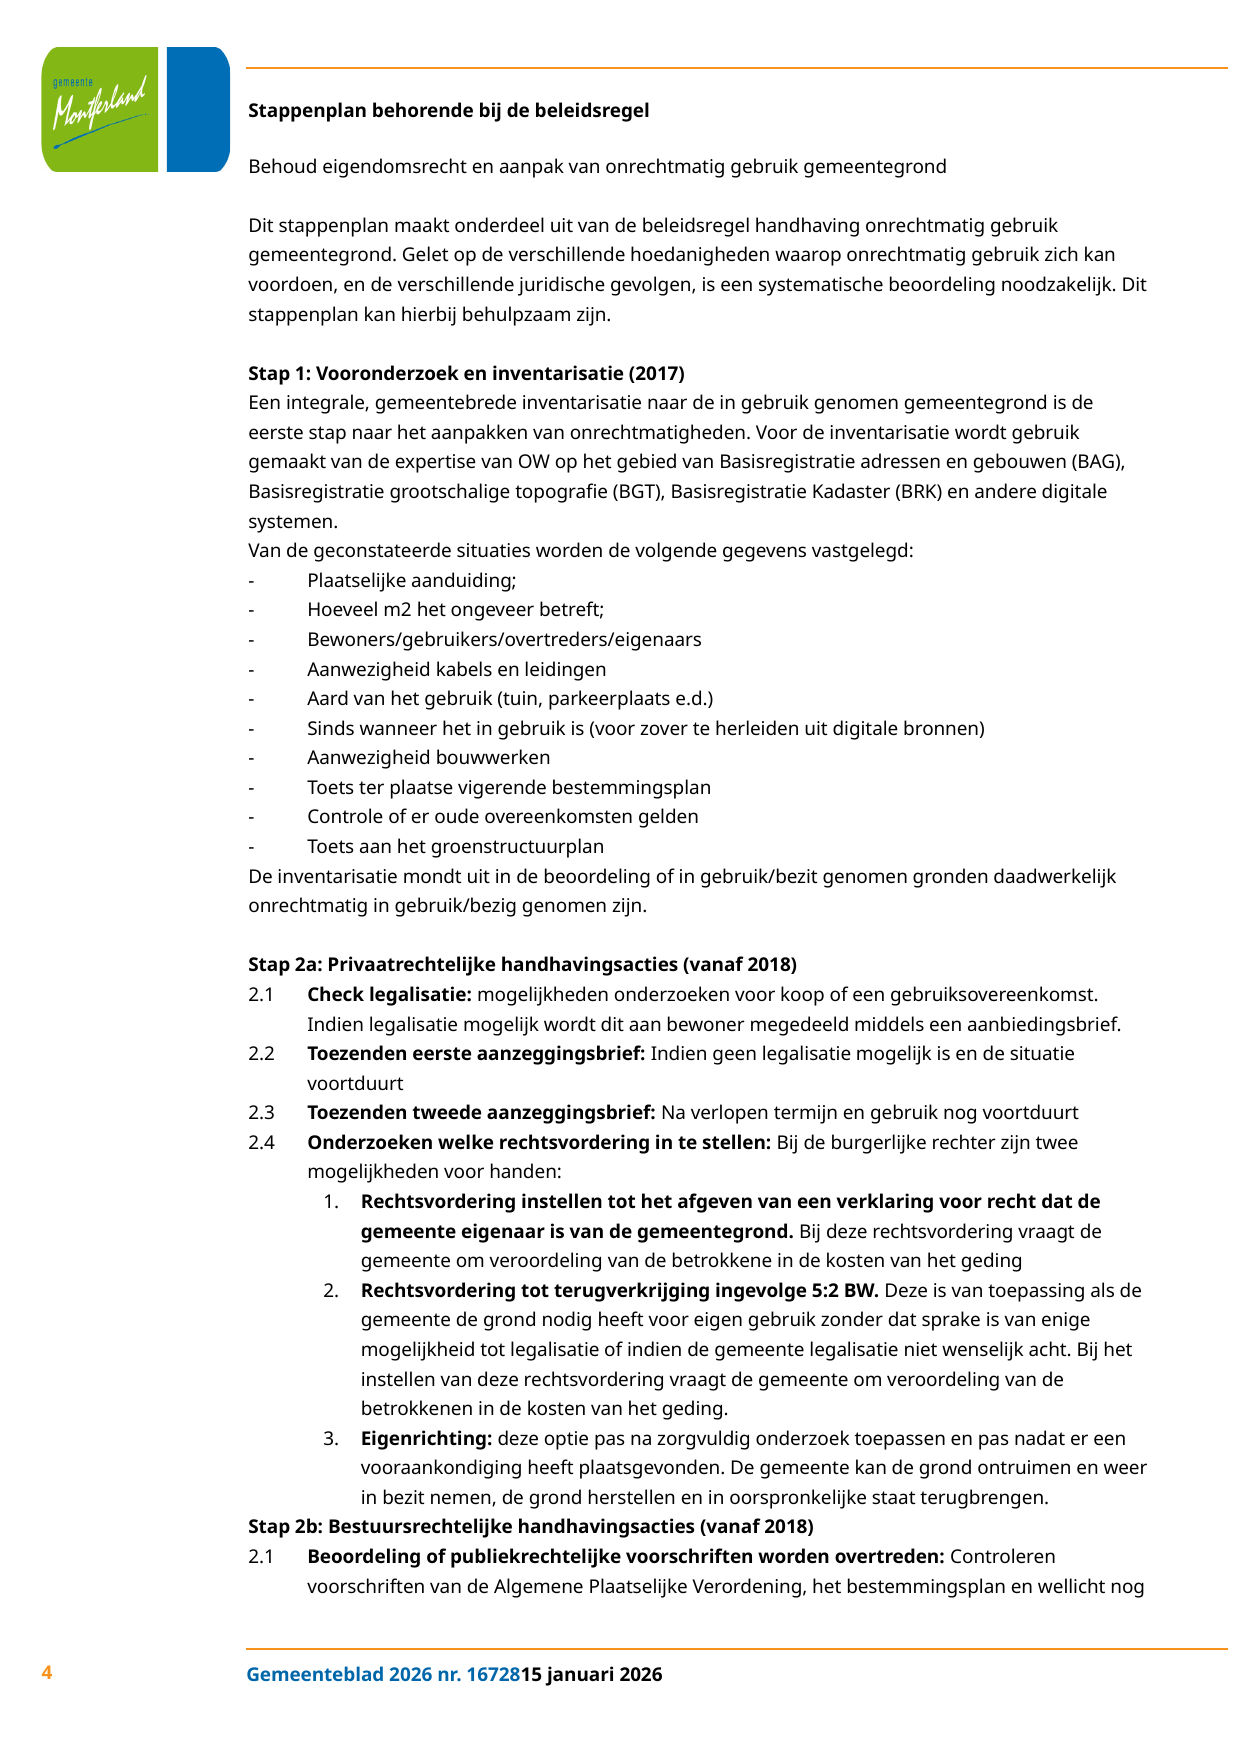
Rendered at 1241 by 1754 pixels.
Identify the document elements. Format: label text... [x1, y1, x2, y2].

list Onderzoeken welke rechtsvordering in te stellen: Bij de burgerlijke rechter zijn twee mogelijkheden voor handen: [248, 1129, 1152, 1184]
list Rechtsvordering tot terugverkrijging ingevolge 5:2 BW. Deze is van toepassing als de gemeente de grond nodig heeft voor eigen gebruik zonder dat sprake is van enige mogelijkheid tot legalisatie of indien de gemeente legalisatie niet wenselijk acht. Bij het instellen van deze rechtsvordering vraagt de gemeente om veroordeling van de betrokkenen in de kosten van het geding. [323, 1277, 1152, 1421]
list Sinds wanneer het in gebruik is (voor zover te herleiden uit digitale bronnen) [248, 715, 1152, 741]
list Aanwezigheid bouwwerken [248, 744, 1152, 770]
text Stap 1: Vooronderzoek en inventarisatie (2017) [248, 360, 1152, 386]
list Rechtsvordering instellen tot het afgeven van een verklaring voor recht dat de gemeente eigenaar is van de gemeentegrond. Bij deze rechtsvordering vraagt de gemeente om veroordeling van de betrokkene in de kosten van het geding [323, 1188, 1152, 1273]
text Van de geconstateerde situaties worden de volgende gegevens vastgelegd: [248, 537, 1152, 563]
list Aanwezigheid kabels en leidingen [248, 656, 1152, 682]
text Stap 2a: Privaatrechtelijke handhavingsacties (vanaf 2018) [248, 952, 1152, 977]
list Check legalisatie: mogelijkheden onderzoeken voor koop of een gebruiksovereenkomst. Indien legalisatie mogelijk wordt dit aan bewoner megedeeld middels een aanbiedingsbrief. [248, 981, 1152, 1037]
list Toets ter plaatse vigerende bestemmingsplan [248, 774, 1152, 800]
text Stappenplan behorende bij de beleidsregel [248, 95, 1152, 123]
list Aard van het gebruik (tuin, parkeerplaats e.d.) [248, 685, 1152, 711]
text Stap 2b: Bestuursrechtelijke handhavingsacties (vanaf 2018) [248, 1514, 1152, 1539]
picture [41, 47, 231, 172]
list Eigenrichting: deze optie pas na zorgvuldig onderzoek toepassen en pas nadat er een vooraankondiging heeft plaatsgevonden. De gemeente kan de grond ontruimen en weer in bezit nemen, de grond herstellen en in oorspronkelijke staat terugbrengen. [323, 1425, 1152, 1510]
list Bewoners/gebruikers/overtreders/eigenaars [248, 626, 1152, 652]
list Toezenden tweede aanzeggingsbrief: Na verlopen termijn en gebruik nog voortduurt [248, 1099, 1152, 1125]
list Plaatselijke aanduiding; [248, 567, 1152, 593]
text Een integrale, gemeentebrede inventarisatie naar de in gebruik genomen gemeentegrond is de eerste stap naar het aanpakken van onrechtmatigheden. Voor de inventarisatie wordt gebruik gemaakt van de expertise van OW op het gebied van Basisregistratie adressen en gebouwen (BAG), Basisregistratie grootschalige topografie (BGT), Basisregistratie Kadaster (BRK) en andere digitale systemen. [248, 389, 1152, 534]
text De inventarisatie mondt uit in de beoordeling of in gebruik/bezit genomen gronden daadwerkelijk onrechtmatig in gebruik/bezig genomen zijn. [248, 863, 1152, 918]
text Behoud eigendomsrecht en aanpak van onrechtmatig gebruik gemeentegrond [248, 153, 1152, 179]
list Toets aan het groenstructuurplan [248, 833, 1152, 859]
list Hoeveel m2 het ongeveer betreft; [248, 597, 1152, 622]
list Beoordeling of publiekrechtelijke voorschriften worden overtreden: Controleren voorschriften van de Algemene Plaatselijke Verordening, het bestemmingsplan en wellicht nog [248, 1543, 1152, 1599]
list Controle of er oude overeenkomsten gelden [248, 804, 1152, 829]
list Toezenden eerste aanzeggingsbrief: Indien geen legalisatie mogelijk is en de situatie voortduurt [248, 1040, 1152, 1096]
text Dit stappenplan maakt onderdeel uit van de beleidsregel handhaving onrechtmatig gebruik gemeentegrond. Gelet op de verschillende hoedanigheden waarop onrechtmatig gebruik zich kan voordoen, en de verschillende juridische gevolgen, is een systematische beoordeling noodzakelijk. Dit stappenplan kan hierbij behulpzaam zijn. [248, 212, 1152, 327]
